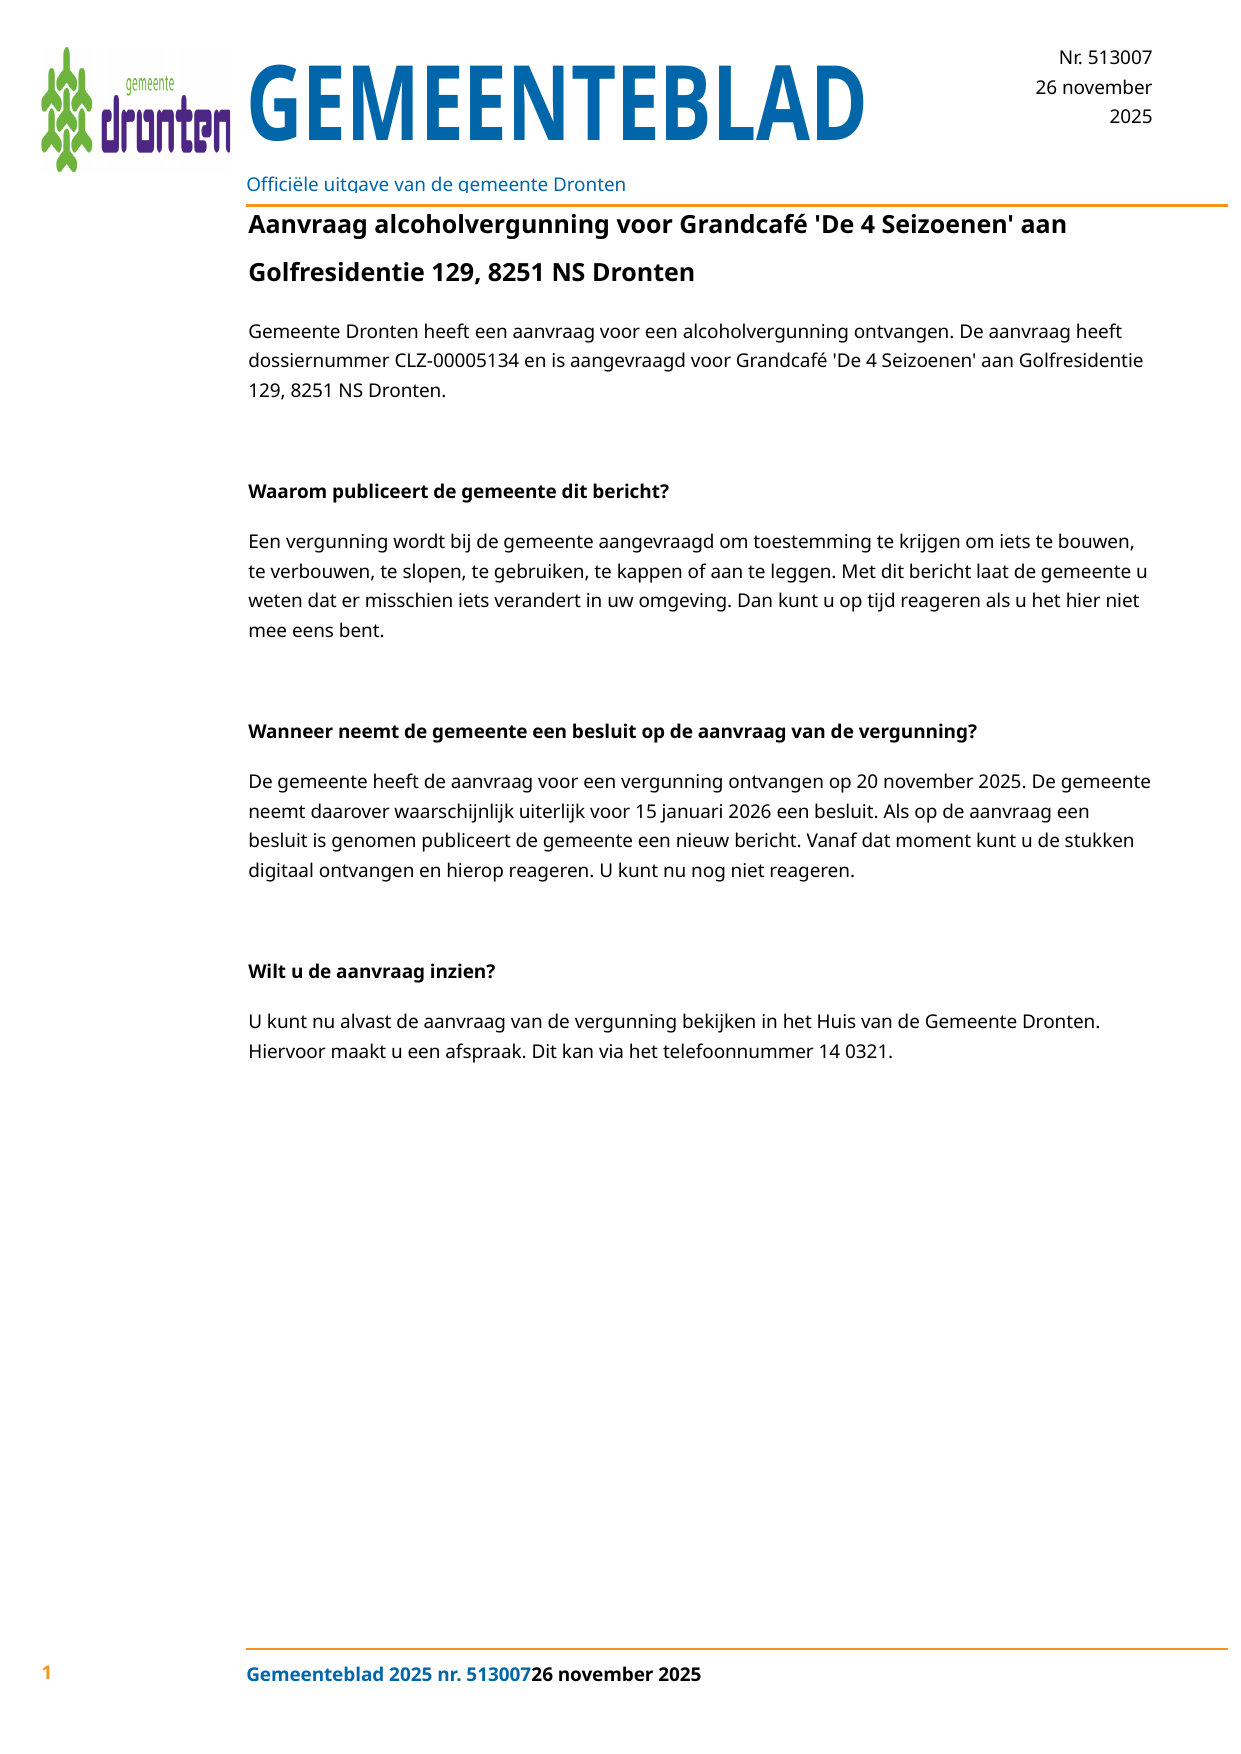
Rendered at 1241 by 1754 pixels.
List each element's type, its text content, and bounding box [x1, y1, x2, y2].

text Wanneer neemt de gemeente een besluit op de aanvraag van de vergunning? [248, 718, 1152, 744]
text Wilt u de aanvraag inzien? [248, 958, 1152, 984]
text Gemeente Dronten heeft een aanvraag voor een alcoholvergunning ontvangen. De aanvraag heeft dossiernummer CLZ-00005134 en is aangevraagd voor Grandcafé 'De 4 Seizoenen' aan Golfresidentie 129, 8251 NS Dronten. [248, 318, 1152, 403]
text Een vergunning wordt bij de gemeente aangevraagd om toestemming te krijgen om iets te bouwen, te verbouwen, te slopen, te gebruiken, te kappen of aan te leggen. Met dit bericht laat de gemeente u weten dat er misschien iets verandert in uw omgeving. Dan kunt u op tijd reageren als u het hier niet mee eens bent. [248, 528, 1152, 643]
picture [41, 47, 231, 172]
text De gemeente heeft de aanvraag voor een vergunning ontvangen op 20 november 2025. De gemeente neemt daarover waarschijnlijk uiterlijk voor 15 januari 2026 een besluit. Als op de aanvraag een besluit is genomen publiceert de gemeente een nieuw bericht. Vanaf dat moment kunt u de stukken digitaal ontvangen en hierop reageren. U kunt nu nog niet reageren. [248, 768, 1152, 883]
text Aanvraag alcoholvergunning voor Grandcafé 'De 4 Seizoenen' aan Golfresidentie 129, 8251 NS Dronten [248, 207, 1152, 288]
text U kunt nu alvast de aanvraag van de vergunning bekijken in het Huis van de Gemeente Dronten. Hiervoor maakt u een afspraak. Dit kan via het telefoonnummer 14 0321. [248, 1008, 1152, 1064]
text Waarom publiceert de gemeente dit bericht? [248, 478, 1152, 504]
